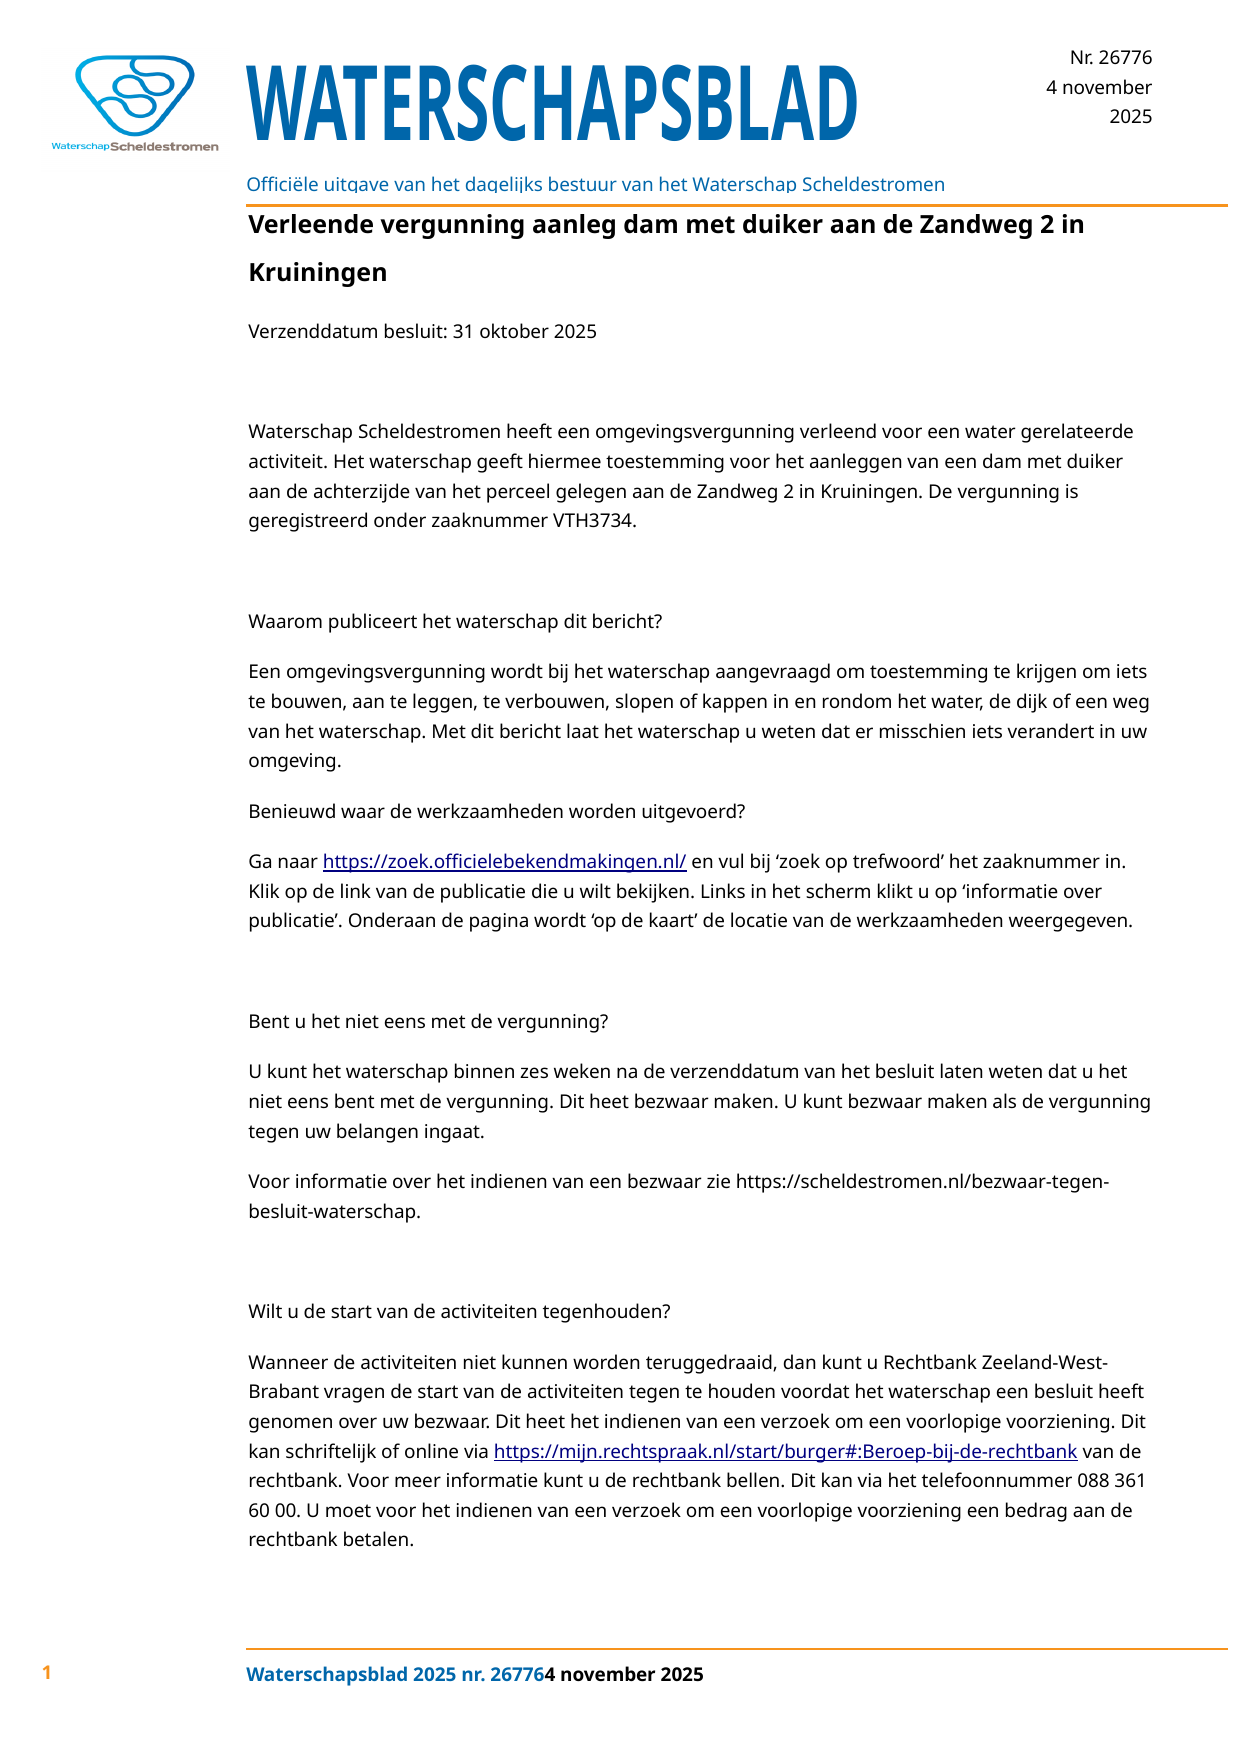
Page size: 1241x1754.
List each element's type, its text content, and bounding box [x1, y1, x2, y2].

text Benieuwd waar de werkzaamheden worden uitgevoerd? [248, 798, 1152, 824]
text Ga naar https://zoek.officielebekendmakingen.nl/ en vul bij ‘zoek op trefwoord’ het zaaknummer in. Klik op de link van de publicatie die u wilt bekijken. Links in het scherm klikt u op ‘informatie over publicatie’. Onderaan de pagina wordt ‘op de kaart’ de locatie van de werkzaamheden weergegeven. [248, 848, 1152, 933]
text Waterschap Scheldestromen heeft een omgevingsvergunning verleend voor een water gerelateerde activiteit. Het waterschap geeft hiermee toestemming voor het aanleggen van een dam met duiker aan de achterzijde van het perceel gelegen aan de Zandweg 2 in Kruiningen. De vergunning is geregistreerd onder zaaknummer VTH3734. [248, 419, 1152, 533]
text Een omgevingsvergunning wordt bij het waterschap aangevraagd om toestemming te krijgen om iets te bouwen, aan te leggen, te verbouwen, slopen of kappen in en rondom het water, de dijk of een weg van het waterschap. Met dit bericht laat het waterschap u weten dat er misschien iets verandert in uw omgeving. [248, 659, 1152, 773]
text Waarom publiceert het waterschap dit bericht? [248, 608, 1152, 634]
text Verleende vergunning aanleg dam met duiker aan de Zandweg 2 in Kruiningen [248, 207, 1152, 288]
text Verzenddatum besluit: 31 oktober 2025 [248, 318, 1152, 344]
text Bent u het niet eens met de vergunning? [248, 1008, 1152, 1034]
text Voor informatie over het indienen van een bezwaar zie https://scheldestromen.nl/bezwaar-tegen-besluit-waterschap. [248, 1168, 1152, 1224]
text Wanneer de activiteiten niet kunnen worden teruggedraaid, dan kunt u Rechtbank Zeeland-West-Brabant vragen de start van de activiteiten tegen te houden voordat het waterschap een besluit heeft genomen over uw bezwaar. Dit heet het indienen van een verzoek om een voorlopige voorziening. Dit kan schriftelijk of online via https://mijn.rechtspraak.nl/start/burger#:Beroep-bij-de-rechtbank van de rechtbank. Voor meer informatie kunt u de rechtbank bellen. Dit kan via het telefoonnummer 088 361 60 00. U moet voor het indienen van een verzoek om een voorlopige voorziening een bedrag aan de rechtbank betalen. [248, 1349, 1152, 1552]
text Wilt u de start van de activiteiten tegenhouden? [248, 1299, 1152, 1324]
picture [41, 47, 231, 172]
text U kunt het waterschap binnen zes weken na de verzenddatum van het besluit laten weten dat u het niet eens bent met de vergunning. Dit heet bezwaar maken. U kunt bezwaar maken als de vergunning tegen uw belangen ingaat. [248, 1059, 1152, 1144]
